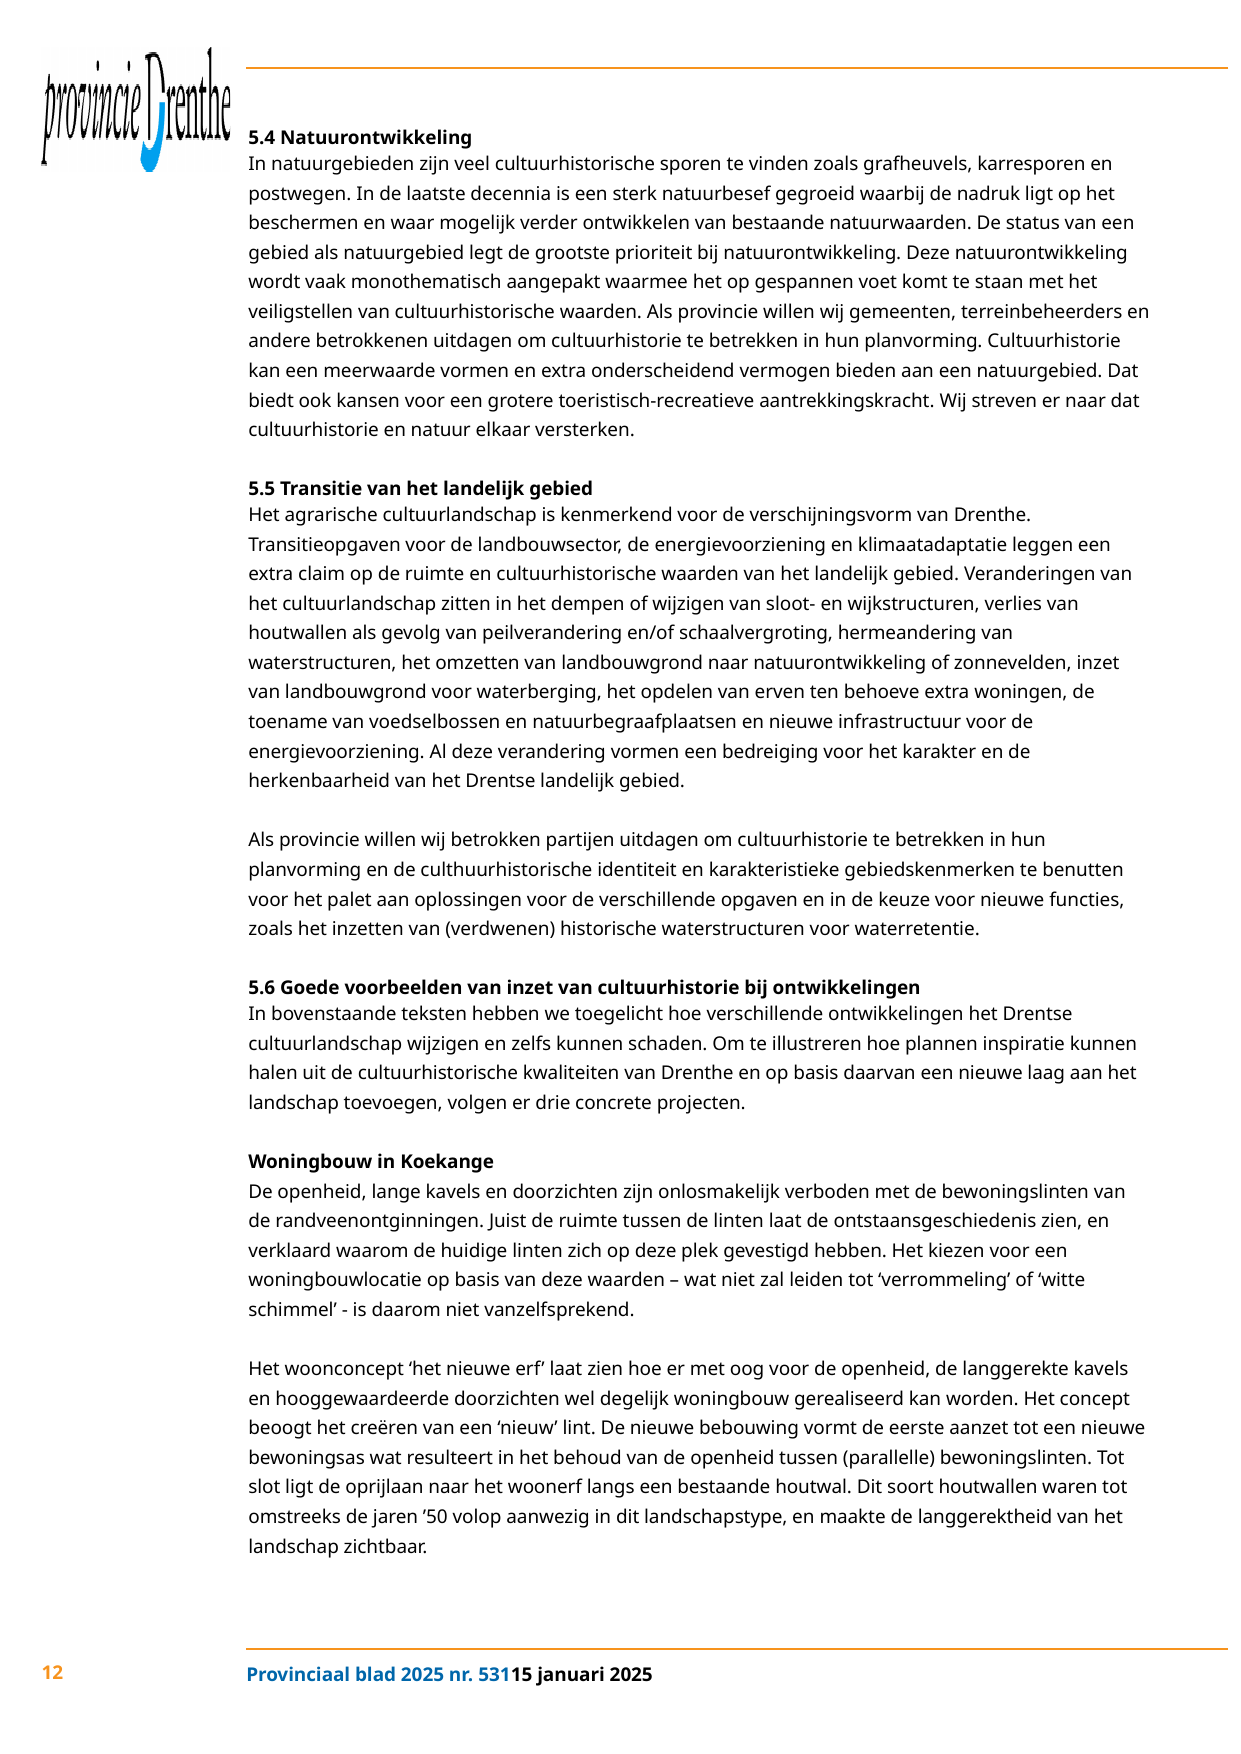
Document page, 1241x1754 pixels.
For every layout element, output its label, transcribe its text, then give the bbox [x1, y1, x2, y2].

text 5.6 Goede voorbeelden van inzet van cultuurhistorie bij ontwikkelingen [248, 974, 1152, 1000]
text Transitieopgaven voor de landbouwsector, de energievoorziening en klimaatadaptatie leggen een extra claim op de ruimte en cultuurhistorische waarden van het landelijk gebied. Veranderingen van het cultuurlandschap zitten in het dempen of wijzigen van sloot- en wijkstructuren, verlies van houtwallen als gevolg van peilverandering en/of schaalvergroting, hermeandering van waterstructuren, het omzetten van landbouwgrond naar natuurontwikkeling of zonnevelden, inzet van landbouwgrond voor waterberging, het opdelen van erven ten behoeve extra woningen, de toename van voedselbossen en natuurbegraafplaatsen en nieuwe infrastructuur voor de energievoorziening. Al deze verandering vormen een bedreiging voor het karakter en de herkenbaarheid van het Drentse landelijk gebied. [248, 531, 1152, 793]
text Het woonconcept ‘het nieuwe erf’ laat zien hoe er met oog voor de openheid, de langgerekte kavels en hooggewaardeerde doorzichten wel degelijk woningbouw gerealiseerd kan worden. Het concept beoogt het creëren van een ‘nieuw’ lint. De nieuwe bebouwing vormt de eerste aanzet tot een nieuwe bewoningsas wat resulteert in het behoud van de openheid tussen (parallelle) bewoningslinten. Tot slot ligt de oprijlaan naar het woonerf langs een bestaande houtwal. Dit soort houtwallen waren tot omstreeks de jaren ’50 volop aanwezig in dit landschapstype, en maakte de langgerektheid van het landschap zichtbaar. [248, 1355, 1152, 1558]
text Het agrarische cultuurlandschap is kenmerkend voor de verschijningsvorm van Drenthe. [248, 501, 1152, 527]
text In natuurgebieden zijn veel cultuurhistorische sporen te vinden zoals grafheuvels, karresporen en postwegen. In de laatste decennia is een sterk natuurbesef gegroeid waarbij de nadruk ligt op het beschermen en waar mogelijk verder ontwikkelen van bestaande natuurwaarden. De status van een gebied als natuurgebied legt de grootste prioriteit bij natuurontwikkeling. Deze natuurontwikkeling wordt vaak monothematisch aangepakt waarmee het op gespannen voet komt te staan met het veiligstellen van cultuurhistorische waarden. Als provincie willen wij gemeenten, terreinbeheerders en andere betrokkenen uitdagen om cultuurhistorie te betrekken in hun planvorming. Cultuurhistorie kan een meerwaarde vormen en extra onderscheidend vermogen bieden aan een natuurgebied. Dat biedt ook kansen voor een grotere toeristisch-recreatieve aantrekkingskracht. Wij streven er naar dat cultuurhistorie en natuur elkaar versterken. [248, 150, 1152, 442]
text In bovenstaande teksten hebben we toegelicht hoe verschillende ontwikkelingen het Drentse cultuurlandschap wijzigen en zelfs kunnen schaden. Om te illustreren hoe plannen inspiratie kunnen halen uit de cultuurhistorische kwaliteiten van Drenthe en op basis daarvan een nieuwe laag aan het landschap toevoegen, volgen er drie concrete projecten. [248, 1000, 1152, 1115]
text 5.4 Natuurontwikkeling [248, 124, 1152, 150]
text Als provincie willen wij betrokken partijen uitdagen om cultuurhistorie te betrekken in hun planvorming en de culthuurhistorische identiteit en karakteristieke gebiedskenmerken te benutten voor het palet aan oplossingen voor de verschillende opgaven en in de keuze voor nieuwe functies, zoals het inzetten van (verdwenen) historische waterstructuren voor waterretentie. [248, 827, 1152, 941]
picture [41, 47, 231, 172]
text Woningbouw in Koekange [248, 1148, 1152, 1174]
text 5.5 Transitie van het landelijk gebied [248, 476, 1152, 501]
text De openheid, lange kavels en doorzichten zijn onlosmakelijk verboden met de bewoningslinten van de randveenontginningen. Juist de ruimte tussen de linten laat de ontstaansgeschiedenis zien, en verklaard waarom de huidige linten zich op deze plek gevestigd hebben. Het kiezen voor een woningbouwlocatie op basis van deze waarden – wat niet zal leiden tot ‘verrommeling’ of ‘witte schimmel’ - is daarom niet vanzelfsprekend. [248, 1178, 1152, 1322]
